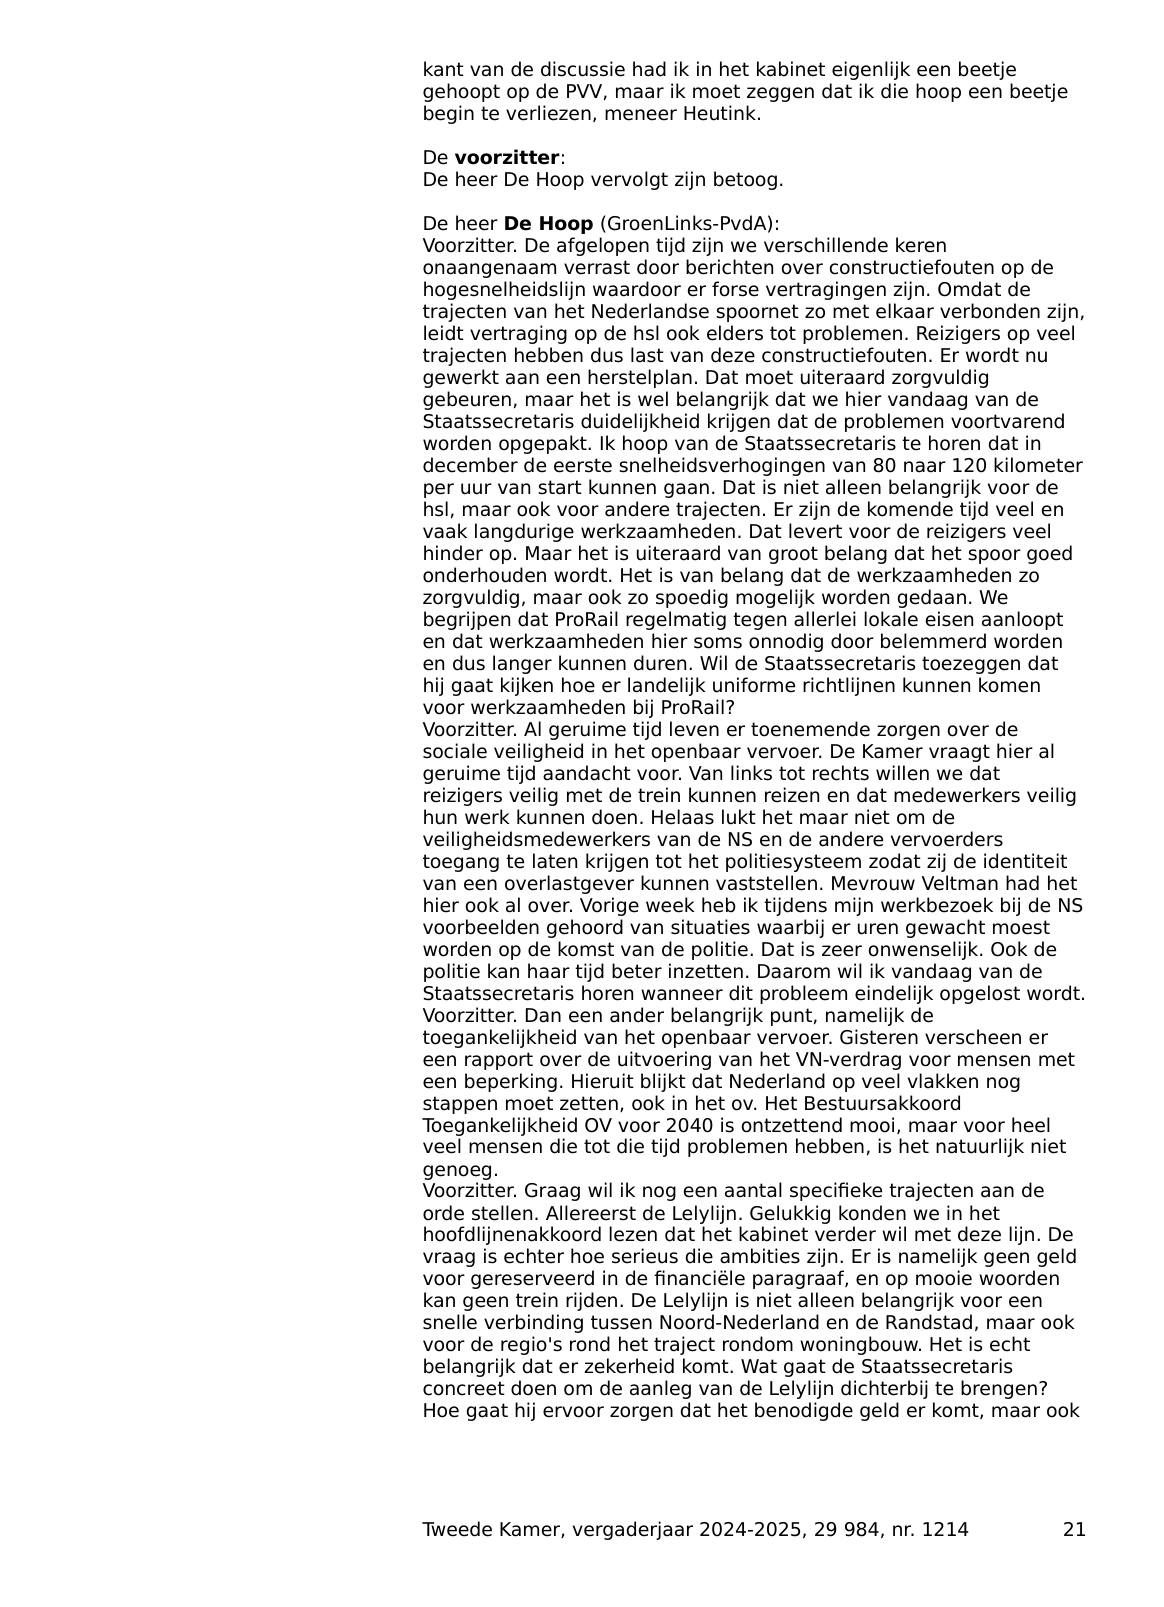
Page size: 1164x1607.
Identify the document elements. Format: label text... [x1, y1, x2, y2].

text kant van de discussie had ik in het kabinet eigenlijk een beetje gehoopt op de PVV, maar ik moet zeggen dat ik die hoop een beetje begin te verliezen, meneer Heutink. [422, 59, 1087, 125]
text Voorzitter. De afgelopen tijd zijn we verschillende keren onaangenaam verrast door berichten over constructiefouten op de hogesnelheidslijn waardoor er forse vertragingen zijn. Omdat de trajecten van het Nederlandse spoornet zo met elkaar verbonden zijn, leidt vertraging op de hsl ook elders tot problemen. Reizigers op veel trajecten hebben dus last van deze constructiefouten. Er wordt nu gewerkt aan een herstelplan. Dat moet uiteraard zorgvuldig gebeuren, maar het is wel belangrijk dat we hier vandaag van de Staatssecretaris duidelijkheid krijgen dat de problemen voortvarend worden opgepakt. Ik hoop van de Staatssecretaris te horen dat in december de eerste snelheidsverhogingen van 80 naar 120 kilometer per uur van start kunnen gaan. Dat is niet alleen belangrijk voor de hsl, maar ook voor andere trajecten. Er zijn de komende tijd veel en vaak langdurige werkzaamheden. Dat levert voor de reizigers veel hinder op. Maar het is uiteraard van groot belang dat het spoor goed onderhouden wordt. Het is van belang dat de werkzaamheden zo zorgvuldig, maar ook zo spoedig mogelijk worden gedaan. We begrijpen dat ProRail regelmatig tegen allerlei lokale eisen aanloopt en dat werkzaamheden hier soms onnodig door belemmerd worden en dus langer kunnen duren. Wil de Staatssecretaris toezeggen dat hij gaat kijken hoe er landelijk uniforme richtlijnen kunnen komen voor werkzaamheden bij ProRail? [422, 235, 1087, 719]
text Voorzitter. Al geruime tijd leven er toenemende zorgen over de sociale veiligheid in het openbaar vervoer. De Kamer vraagt hier al geruime tijd aandacht voor. Van links tot rechts willen we dat reizigers veilig met de trein kunnen reizen en dat medewerkers veilig hun werk kunnen doen. Helaas lukt het maar niet om de veiligheidsmedewerkers van de NS en de andere vervoerders toegang te laten krijgen tot het politiesysteem zodat zij de identiteit van een overlastgever kunnen vaststellen. Mevrouw Veltman had het hier ook al over. Vorige week heb ik tijdens mijn werkbezoek bij de NS voorbeelden gehoord van situaties waarbij er uren gewacht moest worden op de komst van de politie. Dat is zeer onwenselijk. Ook de politie kan haar tijd beter inzetten. Daarom wil ik vandaag van de Staatssecretaris horen wanneer dit probleem eindelijk opgelost wordt. [422, 719, 1087, 1004]
text Voorzitter. Graag wil ik nog een aantal specifieke trajecten aan de orde stellen. Allereerst de Lelylijn. Gelukkig konden we in het hoofdlijnenakkoord lezen dat het kabinet verder wil met deze lijn. De vraag is echter hoe serieus die ambities zijn. Er is namelijk geen geld voor gereserveerd in de financiële paragraaf, en op mooie woorden kan geen trein rijden. De Lelylijn is niet alleen belangrijk voor een snelle verbinding tussen Noord-Nederland en de Randstad, maar ook voor de regio's rond het traject rondom woningbouw. Het is echt belangrijk dat er zekerheid komt. Wat gaat de Staatssecretaris concreet doen om de aanleg van de Lelylijn dichterbij te brengen? Hoe gaat hij ervoor zorgen dat het benodigde geld er komt, maar ook [422, 1180, 1087, 1422]
text De heer De Hoop vervolgt zijn betoog. [422, 169, 1087, 191]
text Voorzitter. Dan een ander belangrijk punt, namelijk de toegankelijkheid van het openbaar vervoer. Gisteren verscheen er een rapport over de uitvoering van het VN-verdrag voor mensen met een beperking. Hieruit blijkt dat Nederland op veel vlakken nog stappen moet zetten, ook in het ov. Het Bestuursakkoord Toegankelijkheid OV voor 2040 is ontzettend mooi, maar voor heel veel mensen die tot die tijd problemen hebben, is het natuurlijk niet genoeg. [422, 1004, 1087, 1180]
text De voorzitter: [422, 147, 1087, 169]
text De heer De Hoop (GroenLinks-PvdA): [422, 213, 1087, 235]
